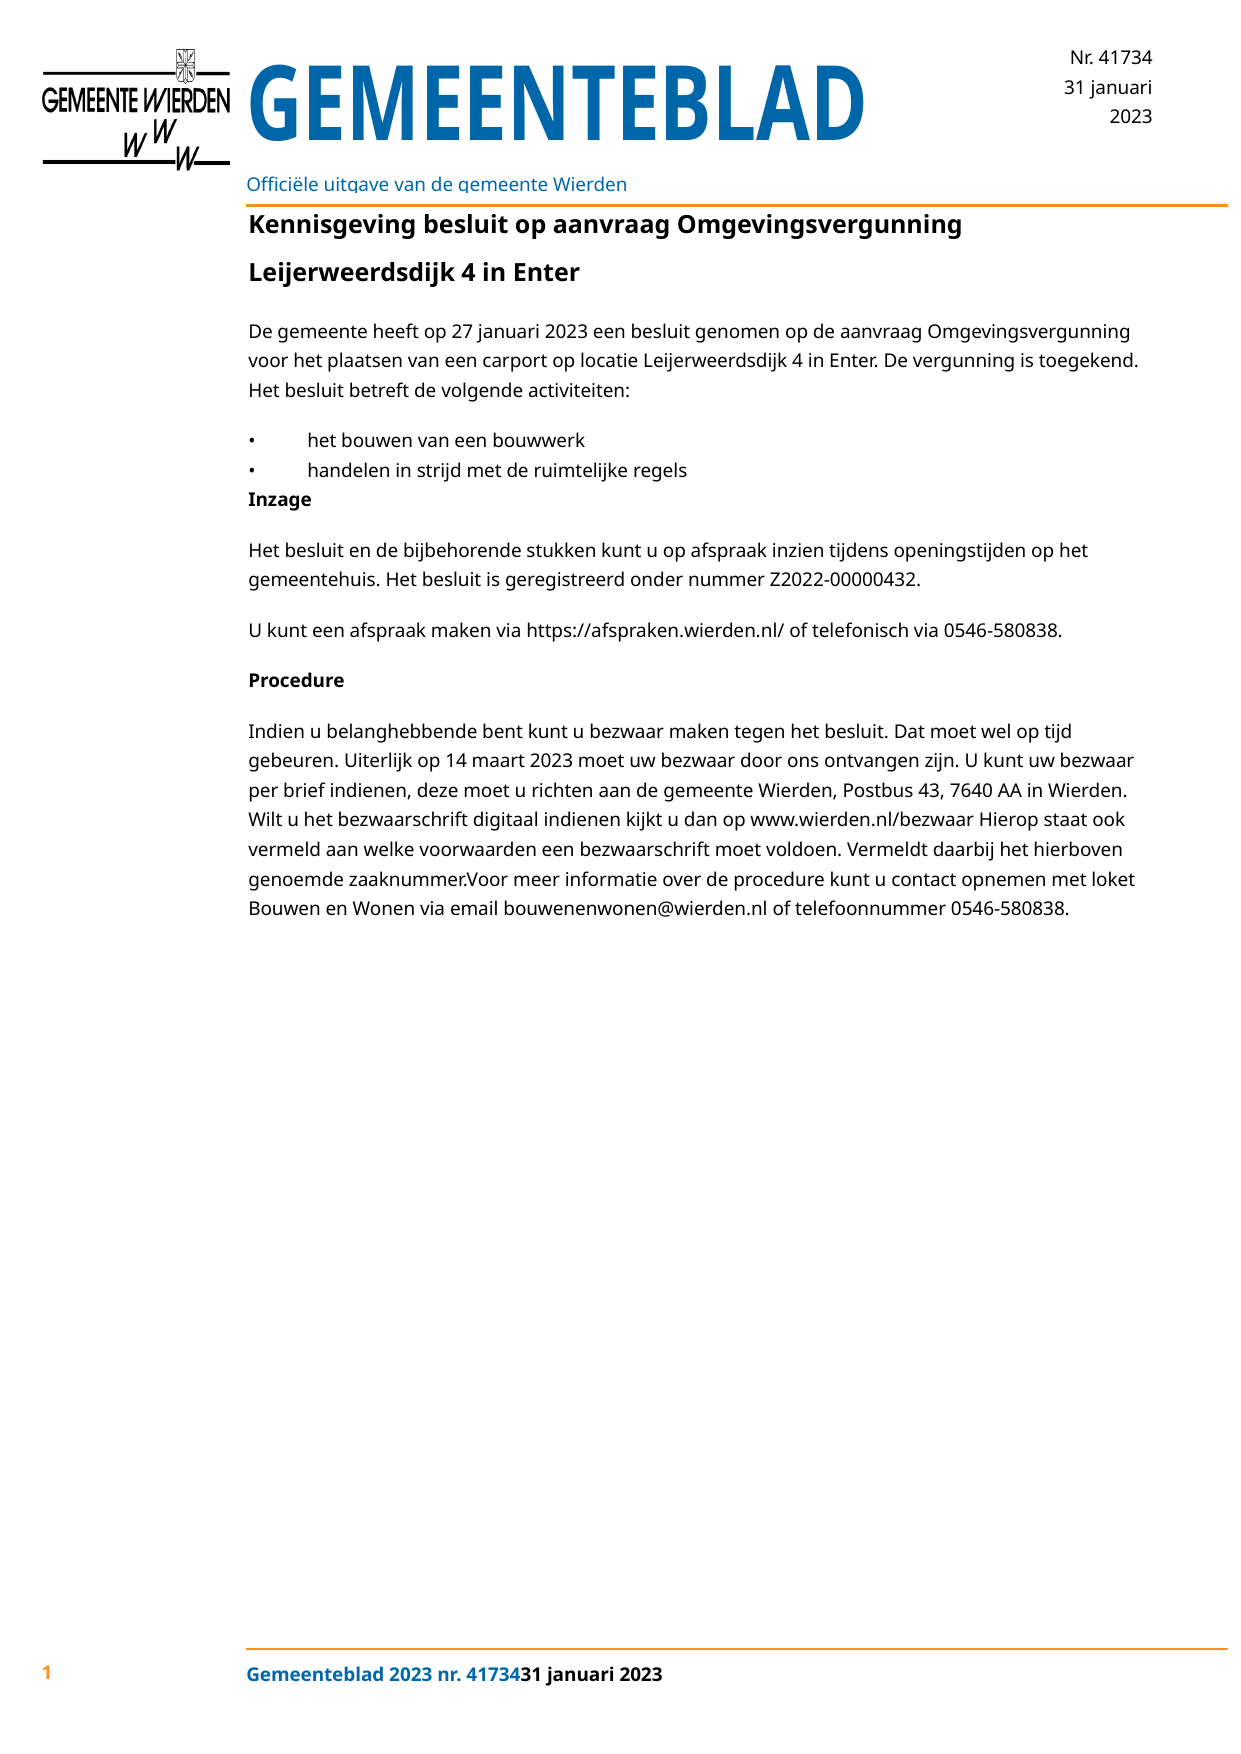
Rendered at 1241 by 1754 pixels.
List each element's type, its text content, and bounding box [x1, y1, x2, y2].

text Het besluit en de bijbehorende stukken kunt u op afspraak inzien tijdens openingstijden op het gemeentehuis. Het besluit is geregistreerd onder nummer Z2022-00000432. [248, 537, 1152, 592]
list het bouwen van een bouwwerk [248, 427, 1152, 453]
text Kennisgeving besluit op aanvraag Omgevingsvergunning Leijerweerdsdijk 4 in Enter [248, 207, 1152, 288]
text Procedure [248, 667, 1152, 693]
list handelen in strijd met de ruimtelijke regels [248, 457, 1152, 483]
picture [41, 47, 231, 172]
text Indien u belanghebbende bent kunt u bezwaar maken tegen het besluit. Dat moet wel op tijd gebeuren. Uiterlijk op 14 maart 2023 moet uw bezwaar door ons ontvangen zijn. U kunt uw bezwaar per brief indienen, deze moet u richten aan de gemeente Wierden, Postbus 43, 7640 AA in Wierden. Wilt u het bezwaarschrift digitaal indienen kijkt u dan op www.wierden.nl/bezwaar Hierop staat ook vermeld aan welke voorwaarden een bezwaarschrift moet voldoen. Vermeldt daarbij het hierboven genoemde zaaknummer.Voor meer informatie over de procedure kunt u contact opnemen met loket Bouwen en Wonen via email bouwenenwonen@wierden.nl of telefoonnummer 0546-580838. [248, 718, 1152, 921]
text Inzage [248, 487, 1152, 512]
text U kunt een afspraak maken via https://afspraken.wierden.nl/ of telefonisch via 0546-580838. [248, 617, 1152, 643]
text De gemeente heeft op 27 januari 2023 een besluit genomen op de aanvraag Omgevingsvergunning voor het plaatsen van een carport op locatie Leijerweerdsdijk 4 in Enter. De vergunning is toegekend. Het besluit betreft de volgende activiteiten: [248, 318, 1152, 403]
